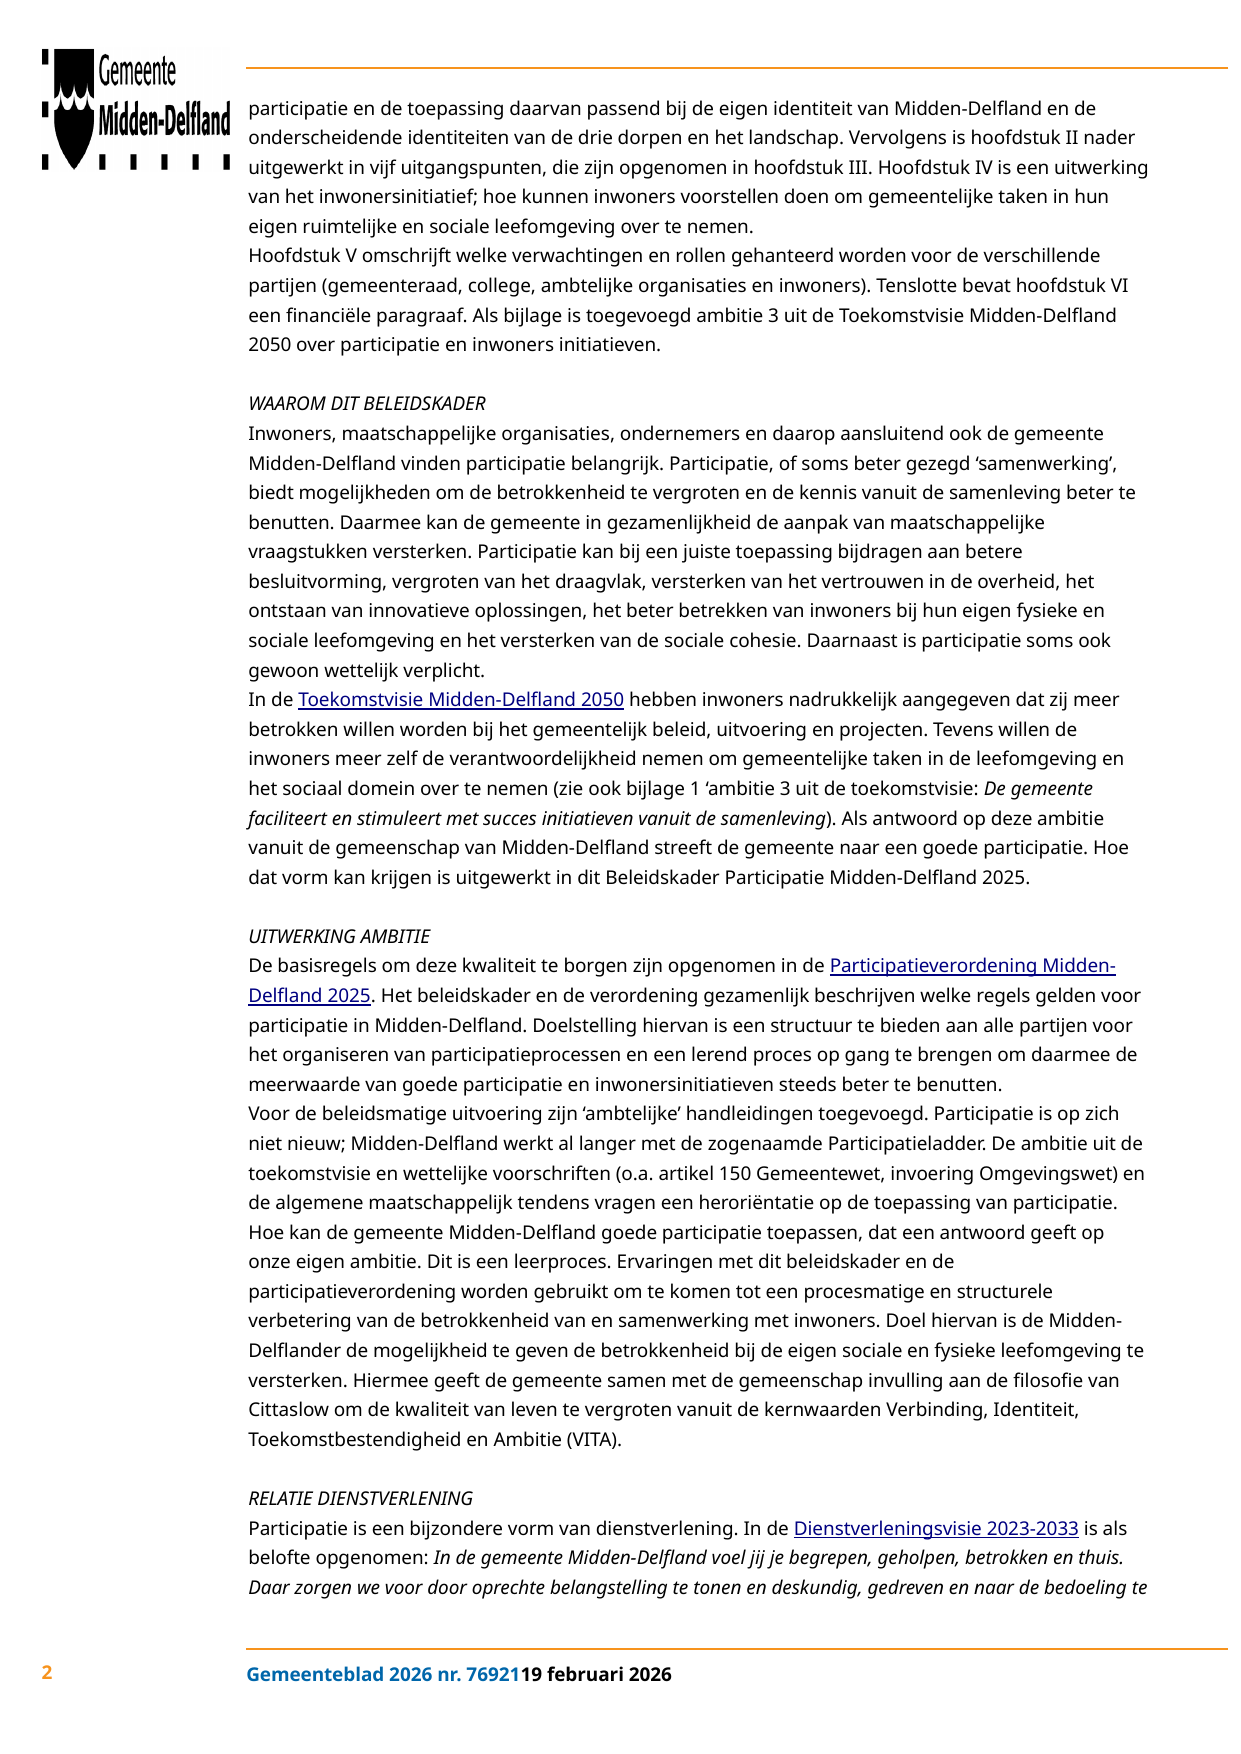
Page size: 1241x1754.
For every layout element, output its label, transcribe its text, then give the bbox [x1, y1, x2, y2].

text WAAROM DIT BELEIDSKADER [248, 391, 1152, 416]
text RELATIE DIENSTVERLENING [248, 1485, 1152, 1511]
text UITWERKING AMBITIE [248, 923, 1152, 949]
text In de Toekomstvisie Midden-Delfland 2050 hebben inwoners nadrukkelijk aangegeven dat zij meer betrokken willen worden bij het gemeentelijk beleid, uitvoering en projecten. Tevens willen de inwoners meer zelf de verantwoordelijkheid nemen om gemeentelijke taken in de leefomgeving en het sociaal domein over te nemen (zie ook bijlage 1 ‘ambitie 3 uit de toekomstvisie: De gemeente faciliteert en stimuleert met succes initiatieven vanuit de samenleving). Als antwoord op deze ambitie vanuit de gemeenschap van Midden-Delfland streeft de gemeente naar een goede participatie. Hoe dat vorm kan krijgen is uitgewerkt in dit Beleidskader Participatie Midden-Delfland 2025. [248, 686, 1152, 890]
text Participatie is een bijzondere vorm van dienstverlening. In de Dienstverleningsvisie 2023-2033 is als belofte opgenomen: In de gemeente Midden-Delfland voel jij je begrepen, geholpen, betrokken en thuis. Daar zorgen we voor door oprechte belangstelling te tonen en deskundig, gedreven en naar de bedoeling te [248, 1515, 1152, 1600]
text Voor de beleidsmatige uitvoering zijn ‘ambtelijke’ handleidingen toegevoegd. Participatie is op zich niet nieuw; Midden-Delfland werkt al langer met de zogenaamde Participatieladder. De ambitie uit de toekomstvisie en wettelijke voorschriften (o.a. artikel 150 Gemeentewet, invoering Omgevingswet) en de algemene maatschappelijk tendens vragen een heroriëntatie op de toepassing van participatie. Hoe kan de gemeente Midden-Delfland goede participatie toepassen, dat een antwoord geeft op onze eigen ambitie. Dit is een leerproces. Ervaringen met dit beleidskader en de participatieverordening worden gebruikt om te komen tot een procesmatige en structurele verbetering van de betrokkenheid van en samenwerking met inwoners. Doel hiervan is de Midden-Delflander de mogelijkheid te geven de betrokkenheid bij de eigen sociale en fysieke leefomgeving te versterken. Hiermee geeft de gemeente samen met de gemeenschap invulling aan de filosofie van Cittaslow om de kwaliteit van leven te vergroten vanuit de kernwaarden Verbinding, Identiteit, Toekomstbestendigheid en Ambitie (VITA). [248, 1101, 1152, 1452]
picture [41, 47, 231, 172]
text Inwoners, maatschappelijke organisaties, ondernemers en daarop aansluitend ook de gemeente Midden-Delfland vinden participatie belangrijk. Participatie, of soms beter gezegd ‘samenwerking’, biedt mogelijkheden om de betrokkenheid te vergroten en de kennis vanuit de samenleving beter te benutten. Daarmee kan de gemeente in gezamenlijkheid de aanpak van maatschappelijke vraagstukken versterken. Participatie kan bij een juiste toepassing bijdragen aan betere besluitvorming, vergroten van het draagvlak, versterken van het vertrouwen in de overheid, het ontstaan van innovatieve oplossingen, het beter betrekken van inwoners bij hun eigen fysieke en sociale leefomgeving en het versterken van de sociale cohesie. Daarnaast is participatie soms ook gewoon wettelijk verplicht. [248, 420, 1152, 683]
text Hoofdstuk V omschrijft welke verwachtingen en rollen gehanteerd worden voor de verschillende partijen (gemeenteraad, college, ambtelijke organisaties en inwoners). Tenslotte bevat hoofdstuk VI een financiële paragraaf. Als bijlage is toegevoegd ambitie 3 uit de Toekomstvisie Midden-Delfland 2050 over participatie en inwoners initiatieven. [248, 243, 1152, 357]
text De basisregels om deze kwaliteit te borgen zijn opgenomen in de Participatieverordening Midden-Delfland 2025. Het beleidskader en de verordening gezamenlijk beschrijven welke regels gelden voor participatie in Midden-Delfland. Doelstelling hiervan is een structuur te bieden aan alle partijen voor het organiseren van participatieprocessen en een lerend proces op gang te brengen om daarmee de meerwaarde van goede participatie en inwonersinitiatieven steeds beter te benutten. [248, 953, 1152, 1097]
text participatie en de toepassing daarvan passend bij de eigen identiteit van Midden-Delfland en de onderscheidende identiteiten van de drie dorpen en het landschap. Vervolgens is hoofdstuk II nader uitgewerkt in vijf uitgangspunten, die zijn opgenomen in hoofdstuk III. Hoofdstuk IV is een uitwerking van het inwonersinitiatief; hoe kunnen inwoners voorstellen doen om gemeentelijke taken in hun eigen ruimtelijke en sociale leefomgeving over te nemen. [248, 95, 1152, 239]
